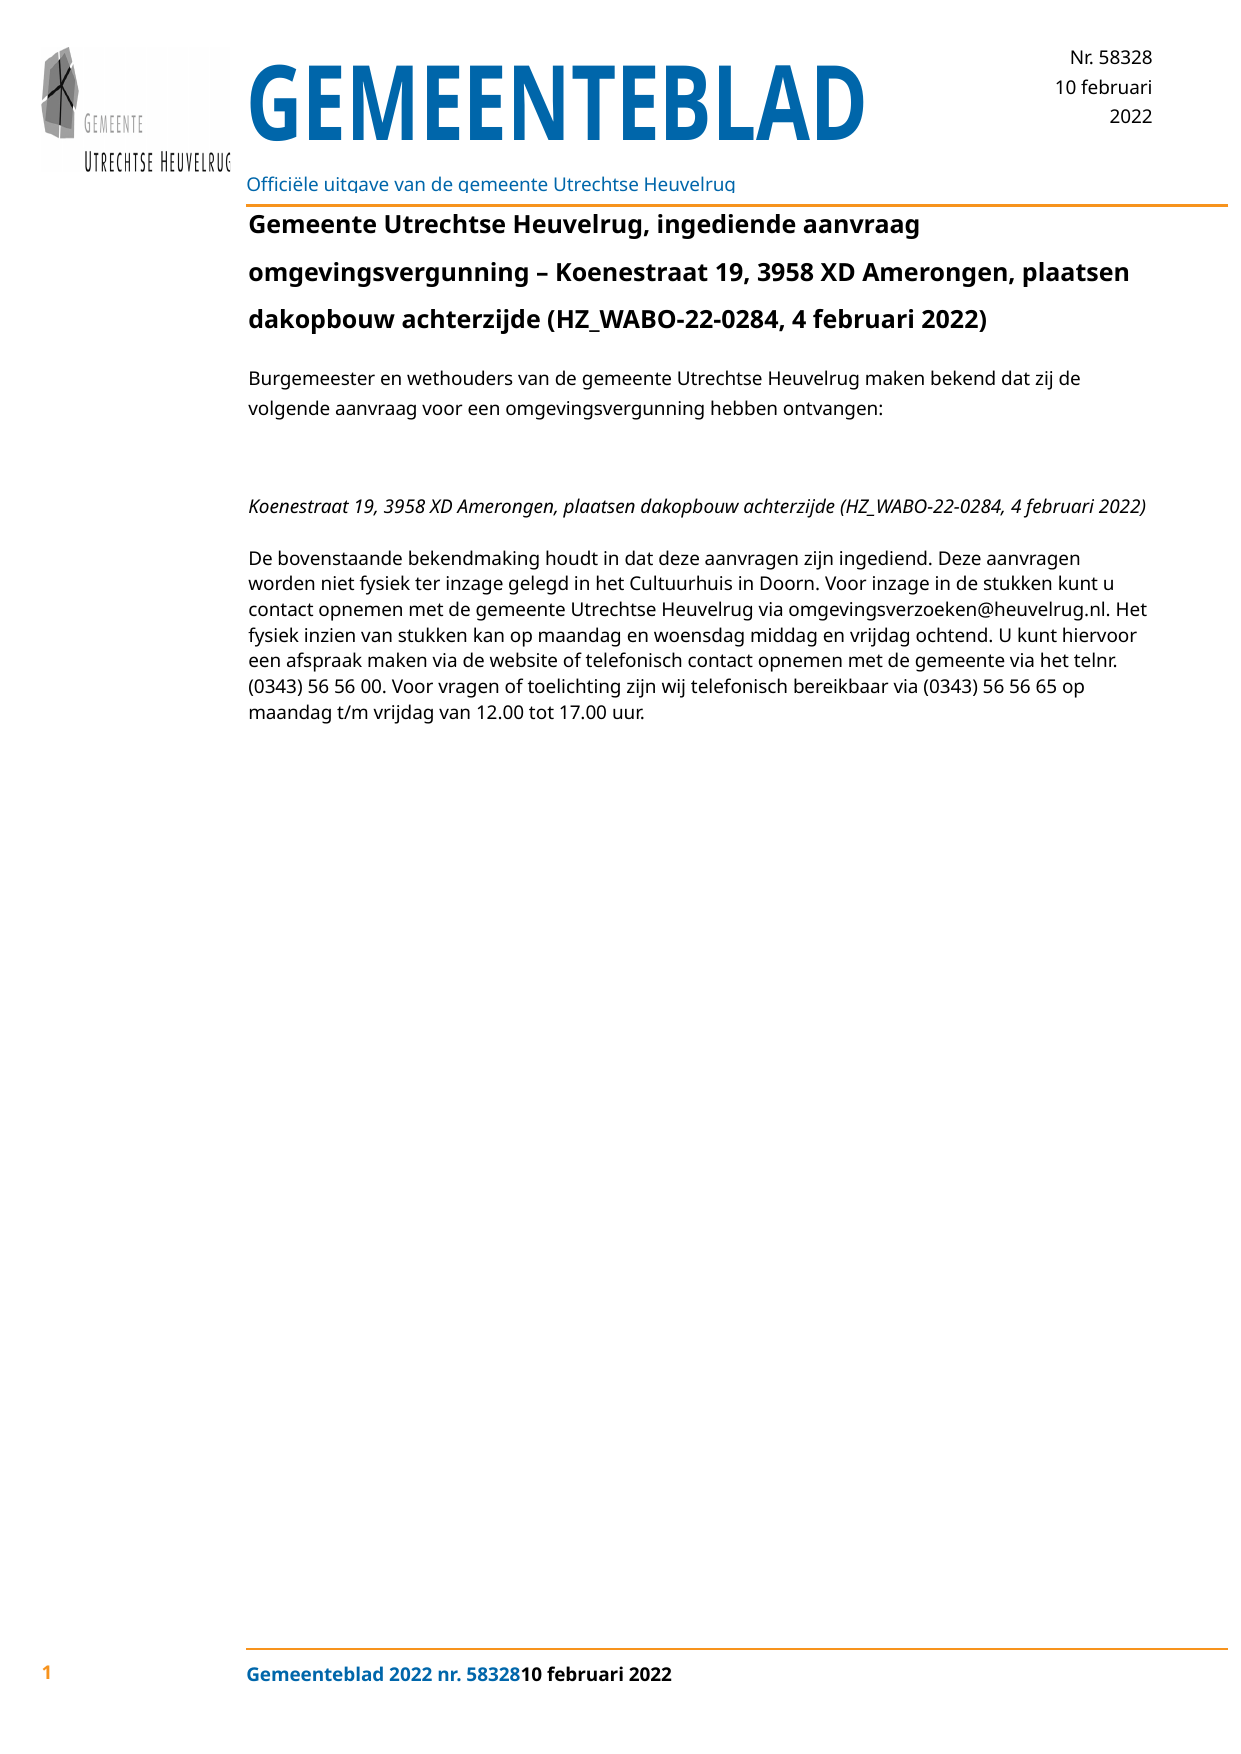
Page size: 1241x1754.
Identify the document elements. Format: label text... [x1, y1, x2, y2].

text Koenestraat 19, 3958 XD Amerongen, plaatsen dakopbouw achterzijde (HZ_WABO-22-0284, 4 februari 2022) [248, 493, 1152, 519]
text De bovenstaande bekendmaking houdt in dat deze aanvragen zijn ingediend. Deze aanvragen worden niet fysiek ter inzage gelegd in het Cultuurhuis in Doorn. Voor inzage in de stukken kunt u contact opnemen met de gemeente Utrechtse Heuvelrug via omgevingsverzoeken@heuvelrug.nl. Het fysiek inzien van stukken kan op maandag en woensdag middag en vrijdag ochtend. U kunt hiervoor een afspraak maken via de website of telefonisch contact opnemen met de gemeente via het telnr. (0343) 56 56 00. Voor vragen of toelichting zijn wij telefonisch bereikbaar via (0343) 56 56 65 op maandag t/m vrijdag van 12.00 tot 17.00 uur. [248, 545, 1152, 725]
picture [41, 47, 231, 172]
text Gemeente Utrechtse Heuvelrug, ingediende aanvraag omgevingsvergunning – Koenestraat 19, 3958 XD Amerongen, plaatsen dakopbouw achterzijde (HZ_WABO-22-0284, 4 februari 2022) [248, 207, 1152, 336]
text Burgemeester en wethouders van de gemeente Utrechtse Heuvelrug maken bekend dat zij de volgende aanvraag voor een omgevingsvergunning hebben ontvangen: [248, 366, 1152, 421]
